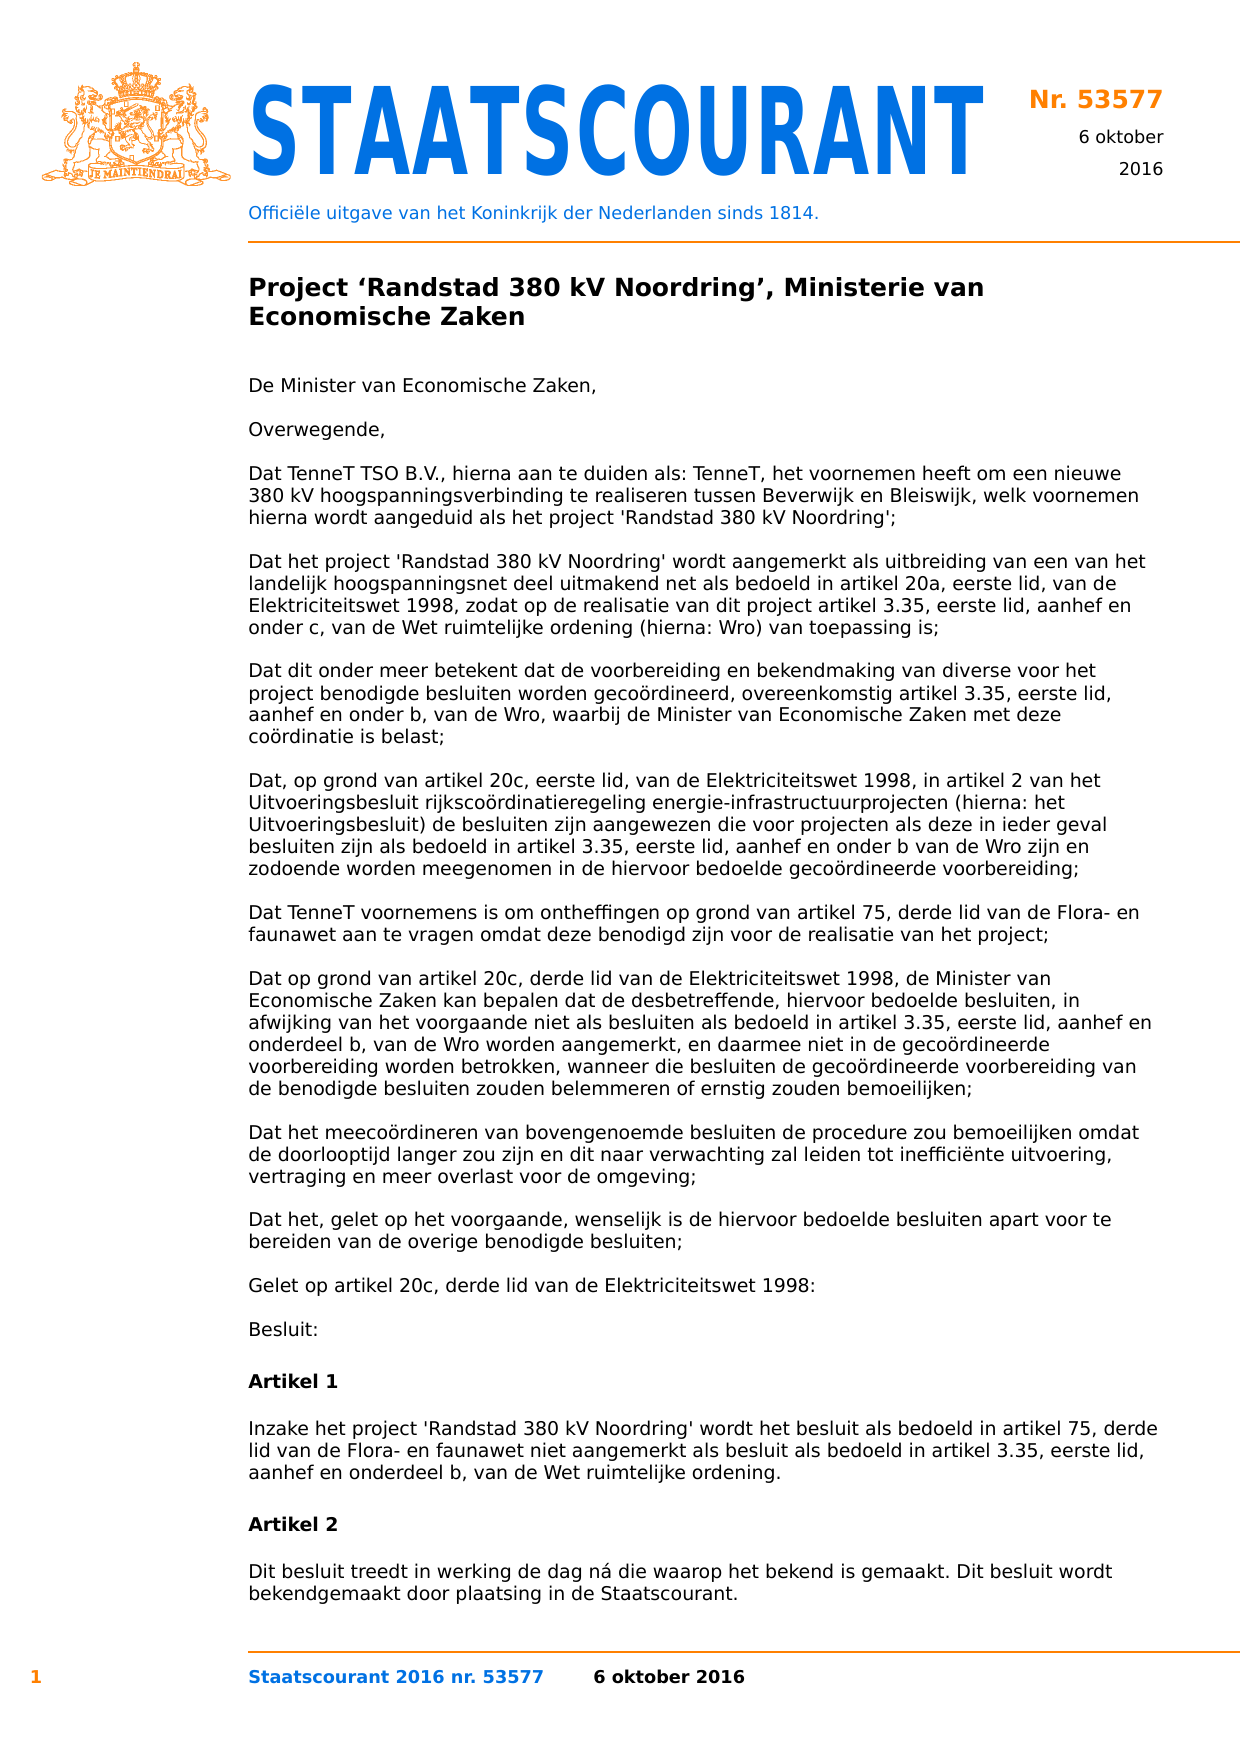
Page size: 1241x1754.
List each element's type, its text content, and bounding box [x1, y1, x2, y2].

text Dit besluit treedt in werking de dag ná die waarop het bekend is gemaakt. Dit besluit wordt bekendgemaakt door plaatsing in de Staatscourant. [248, 1561, 1163, 1605]
table_header Nr. 53577 [998, 62, 1240, 121]
text Besluit: [248, 1319, 1163, 1341]
table_cell 6 oktober [998, 121, 1240, 153]
subtitle Project ‘Randstad 380 kV Noordring’, Ministerie van Economische Zaken [248, 273, 1163, 331]
text Dat TenneT TSO B.V., hierna aan te duiden als: TenneT, het voornemen heeft om een nieuwe 380 kV hoogspanningsverbinding te realiseren tussen Beverwijk en Bleiswijk, welk voornemen hierna wordt aangeduid als het project 'Randstad 380 kV Noordring'; [248, 463, 1163, 529]
text Gelet op artikel 20c, derde lid van de Elektriciteitswet 1998: [248, 1275, 1163, 1297]
text Dat op grond van artikel 20c, derde lid van de Elektriciteitswet 1998, de Minister van Economische Zaken kan bepalen dat de desbetreffende, hiervoor bedoelde besluiten, in afwijking van het voorgaande niet als besluiten als bedoeld in artikel 3.35, eerste lid, aanhef en onderdeel b, van de Wro worden aangemerkt, en daarmee niet in de gecoördineerde voorbereiding worden betrokken, wanneer die besluiten de gecoördineerde voorbereiding van de benodigde besluiten zouden belemmeren of ernstig zouden bemoeilijken; [248, 968, 1163, 1100]
text Dat het meecoördineren van bovengenoemde besluiten de procedure zou bemoeilijken omdat de doorlooptijd langer zou zijn en dit naar verwachting zal leiden tot inefficiënte uitvoering, vertraging en meer overlast voor de omgeving; [248, 1122, 1163, 1187]
text Overwegende, [248, 419, 1163, 441]
subtitle Artikel 2 [248, 1514, 1163, 1536]
text Inzake het project 'Randstad 380 kV Noordring' wordt het besluit als bedoeld in artikel 75, derde lid van de Flora- en faunawet niet aangemerkt als besluit als bedoeld in artikel 3.35, eerste lid, aanhef en onderdeel b, van de Wet ruimtelijke ordening. [248, 1418, 1163, 1484]
text Dat het project 'Randstad 380 kV Noordring' wordt aangemerkt als uitbreiding van een van het landelijk hoogspanningsnet deel uitmakend net als bedoeld in artikel 20a, eerste lid, van de Elektriciteitswet 1998, zodat op de realisatie van dit project artikel 3.35, eerste lid, aanhef en onder c, van de Wet ruimtelijke ordening (hierna: Wro) van toepassing is; [248, 551, 1163, 638]
text Dat dit onder meer betekent dat de voorbereiding en bekendmaking van diverse voor het project benodigde besluiten worden gecoördineerd, overeenkomstig artikel 3.35, eerste lid, aanhef en onder b, van de Wro, waarbij de Minister van Economische Zaken met deze coördinatie is belast; [248, 660, 1163, 748]
subtitle Artikel 1 [248, 1371, 1163, 1393]
table_header STAATSCOURANT [248, 62, 998, 203]
table_header [25, 62, 248, 241]
text Dat het, gelet op het voorgaande, wenselijk is de hiervoor bedoelde besluiten apart voor te bereiden van de overige benodigde besluiten; [248, 1209, 1163, 1253]
table_cell Officiële uitgave van het Koninkrijk der Nederlanden sinds 1814. [248, 203, 1240, 241]
text Dat, op grond van artikel 20c, eerste lid, van de Elektriciteitswet 1998, in artikel 2 van het Uitvoeringsbesluit rijkscoördinatieregeling energie-infrastructuurprojecten (hierna: het Uitvoeringsbesluit) de besluiten zijn aangewezen die voor projecten als deze in ieder geval besluiten zijn als bedoeld in artikel 3.35, eerste lid, aanhef en onder b van de Wro zijn en zodoende worden meegenomen in de hiervoor bedoelde gecoördineerde voorbereiding; [248, 770, 1163, 880]
text Dat TenneT voornemens is om ontheffingen op grond van artikel 75, derde lid van de Flora- en faunawet aan te vragen omdat deze benodigd zijn voor de realisatie van het project; [248, 902, 1163, 946]
text De Minister van Economische Zaken, [248, 375, 1163, 397]
table_cell 2016 [998, 153, 1240, 203]
picture [41, 62, 231, 186]
